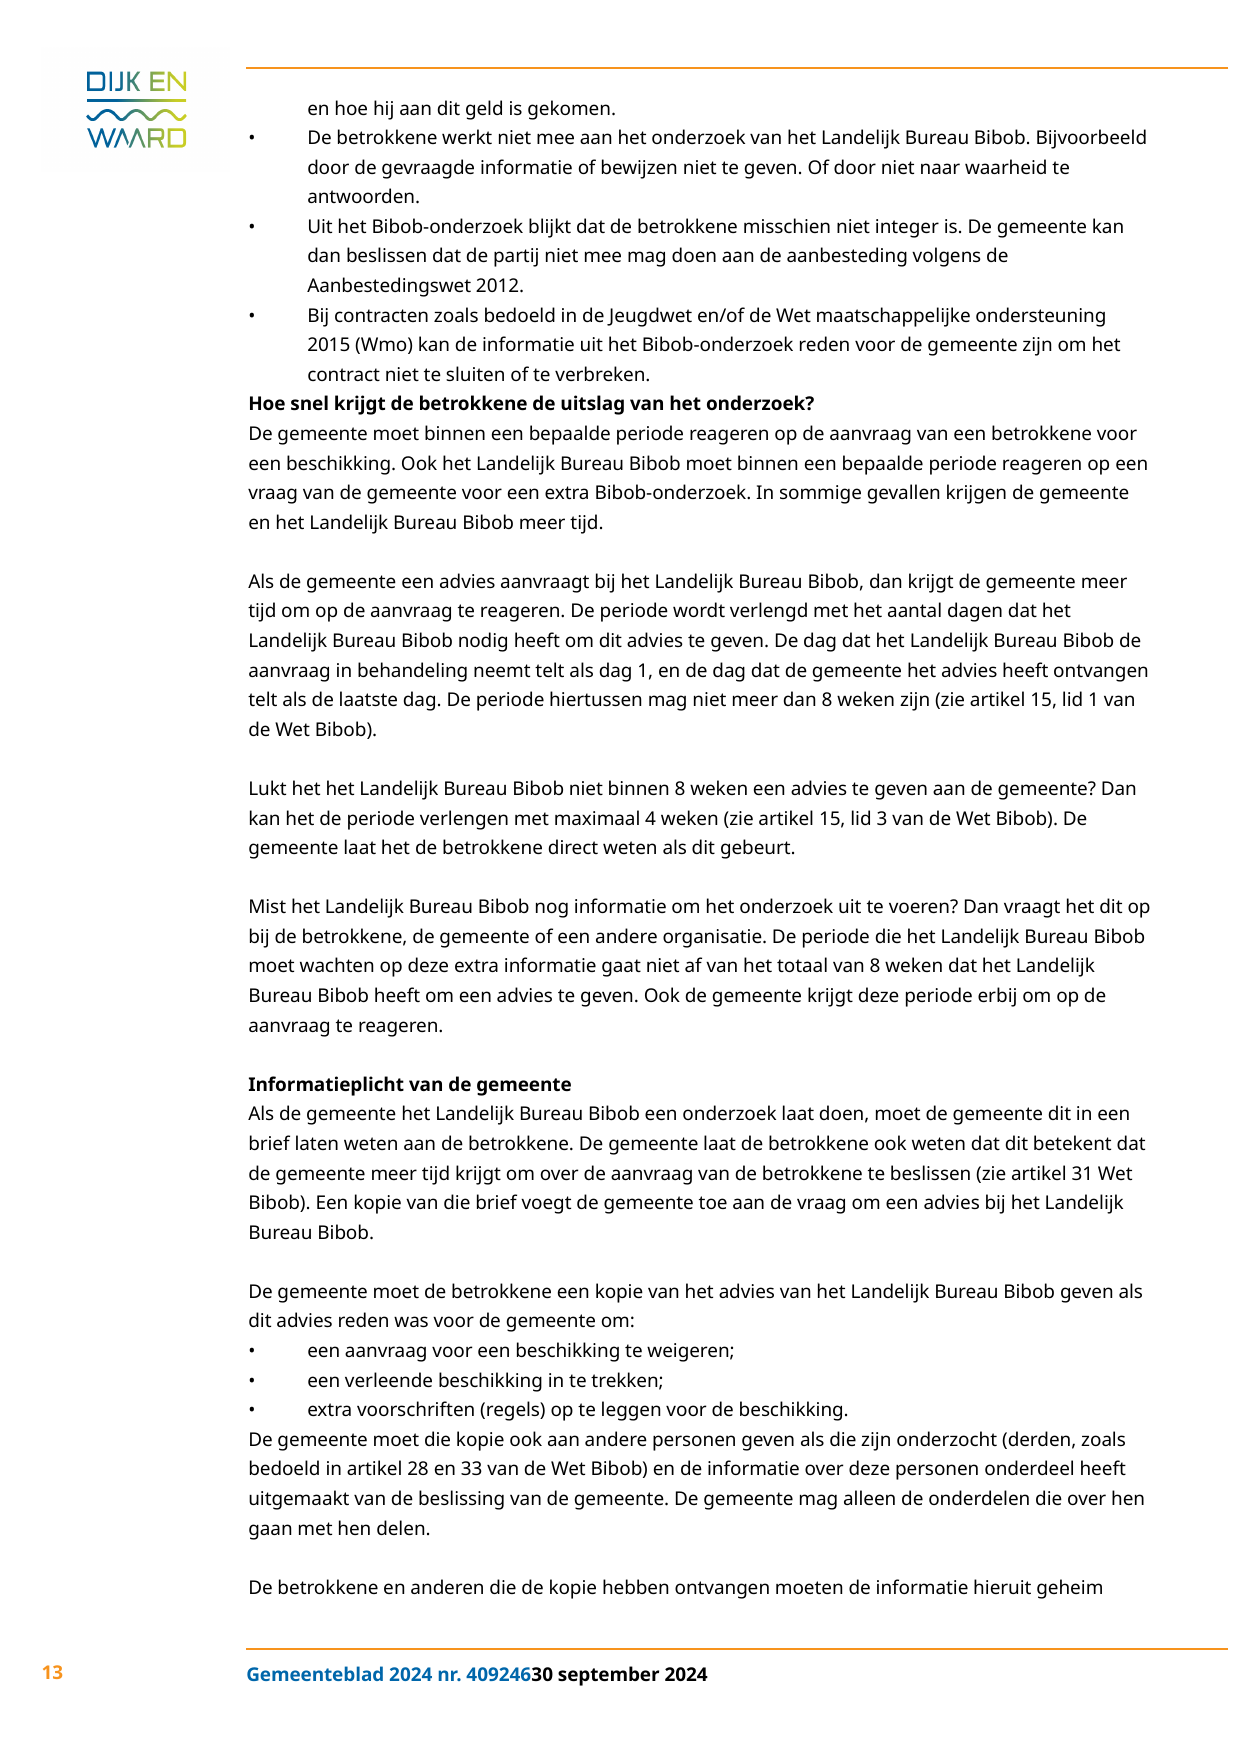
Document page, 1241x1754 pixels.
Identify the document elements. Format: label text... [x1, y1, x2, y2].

list een aanvraag voor een beschikking te weigeren; [248, 1337, 1152, 1363]
text Informatieplicht van de gemeente [248, 1071, 1152, 1097]
list Uit het Bibob-onderzoek blijkt dat de betrokkene misschien niet integer is. De gemeente kan dan beslissen dat de partij niet mee mag doen aan de aanbesteding volgens de Aanbestedingswet 2012. [248, 213, 1152, 298]
text De betrokkene en anderen die de kopie hebben ontvangen moeten de informatie hieruit geheim [248, 1574, 1152, 1600]
list een verleende beschikking in te trekken; [248, 1367, 1152, 1393]
list De betrokkene werkt niet mee aan het onderzoek van het Landelijk Bureau Bibob. Bijvoorbeeld door de gevraagde informatie of bewijzen niet te geven. Of door niet naar waarheid te antwoorden. [248, 124, 1152, 209]
text De gemeente moet de betrokkene een kopie van het advies van het Landelijk Bureau Bibob geven als dit advies reden was voor de gemeente om: [248, 1278, 1152, 1333]
list en hoe hij aan dit geld is gekomen. [248, 95, 1152, 121]
text De gemeente moet die kopie ook aan andere personen geven als die zijn onderzocht (derden, zoals bedoeld in artikel 28 en 33 van de Wet Bibob) en de informatie over deze personen onderdeel heeft uitgemaakt van de beslissing van de gemeente. De gemeente mag alleen de onderdelen die over hen gaan met hen delen. [248, 1426, 1152, 1541]
list Bij contracten zoals bedoeld in de Jeugdwet en/of de Wet maatschappelijke ondersteuning 2015 (Wmo) kan de informatie uit het Bibob-onderzoek reden voor de gemeente zijn om het contract niet te sluiten of te verbreken. [248, 302, 1152, 387]
picture [41, 47, 231, 172]
list extra voorschriften (regels) op te leggen voor de beschikking. [248, 1396, 1152, 1422]
text Hoe snel krijgt de betrokkene de uitslag van het onderzoek? [248, 391, 1152, 416]
text Als de gemeente een advies aanvraagt bij het Landelijk Bureau Bibob, dan krijgt de gemeente meer tijd om op de aanvraag te reageren. De periode wordt verlengd met het aantal dagen dat het Landelijk Bureau Bibob nodig heeft om dit advies te geven. De dag dat het Landelijk Bureau Bibob de aanvraag in behandeling neemt telt als dag 1, en de dag dat de gemeente het advies heeft ontvangen telt als de laatste dag. De periode hiertussen mag niet meer dan 8 weken zijn (zie artikel 15, lid 1 van de Wet Bibob). [248, 568, 1152, 742]
text De gemeente moet binnen een bepaalde periode reageren op de aanvraag van een betrokkene voor een beschikking. Ook het Landelijk Bureau Bibob moet binnen een bepaalde periode reageren op een vraag van de gemeente voor een extra Bibob-onderzoek. In sommige gevallen krijgen de gemeente en het Landelijk Bureau Bibob meer tijd. [248, 420, 1152, 535]
text Als de gemeente het Landelijk Bureau Bibob een onderzoek laat doen, moet de gemeente dit in een brief laten weten aan de betrokkene. De gemeente laat de betrokkene ook weten dat dit betekent dat de gemeente meer tijd krijgt om over de aanvraag van de betrokkene te beslissen (zie artikel 31 Wet Bibob). Een kopie van die brief voegt de gemeente toe aan de vraag om een advies bij het Landelijk Bureau Bibob. [248, 1101, 1152, 1245]
text Mist het Landelijk Bureau Bibob nog informatie om het onderzoek uit te voeren? Dan vraagt het dit op bij de betrokkene, de gemeente of een andere organisatie. De periode die het Landelijk Bureau Bibob moet wachten op deze extra informatie gaat niet af van het totaal van 8 weken dat het Landelijk Bureau Bibob heeft om een advies te geven. Ook de gemeente krijgt deze periode erbij om op de aanvraag te reageren. [248, 893, 1152, 1038]
text Lukt het het Landelijk Bureau Bibob niet binnen 8 weken een advies te geven aan de gemeente? Dan kan het de periode verlengen met maximaal 4 weken (zie artikel 15, lid 3 van de Wet Bibob). De gemeente laat het de betrokkene direct weten als dit gebeurt. [248, 775, 1152, 860]
